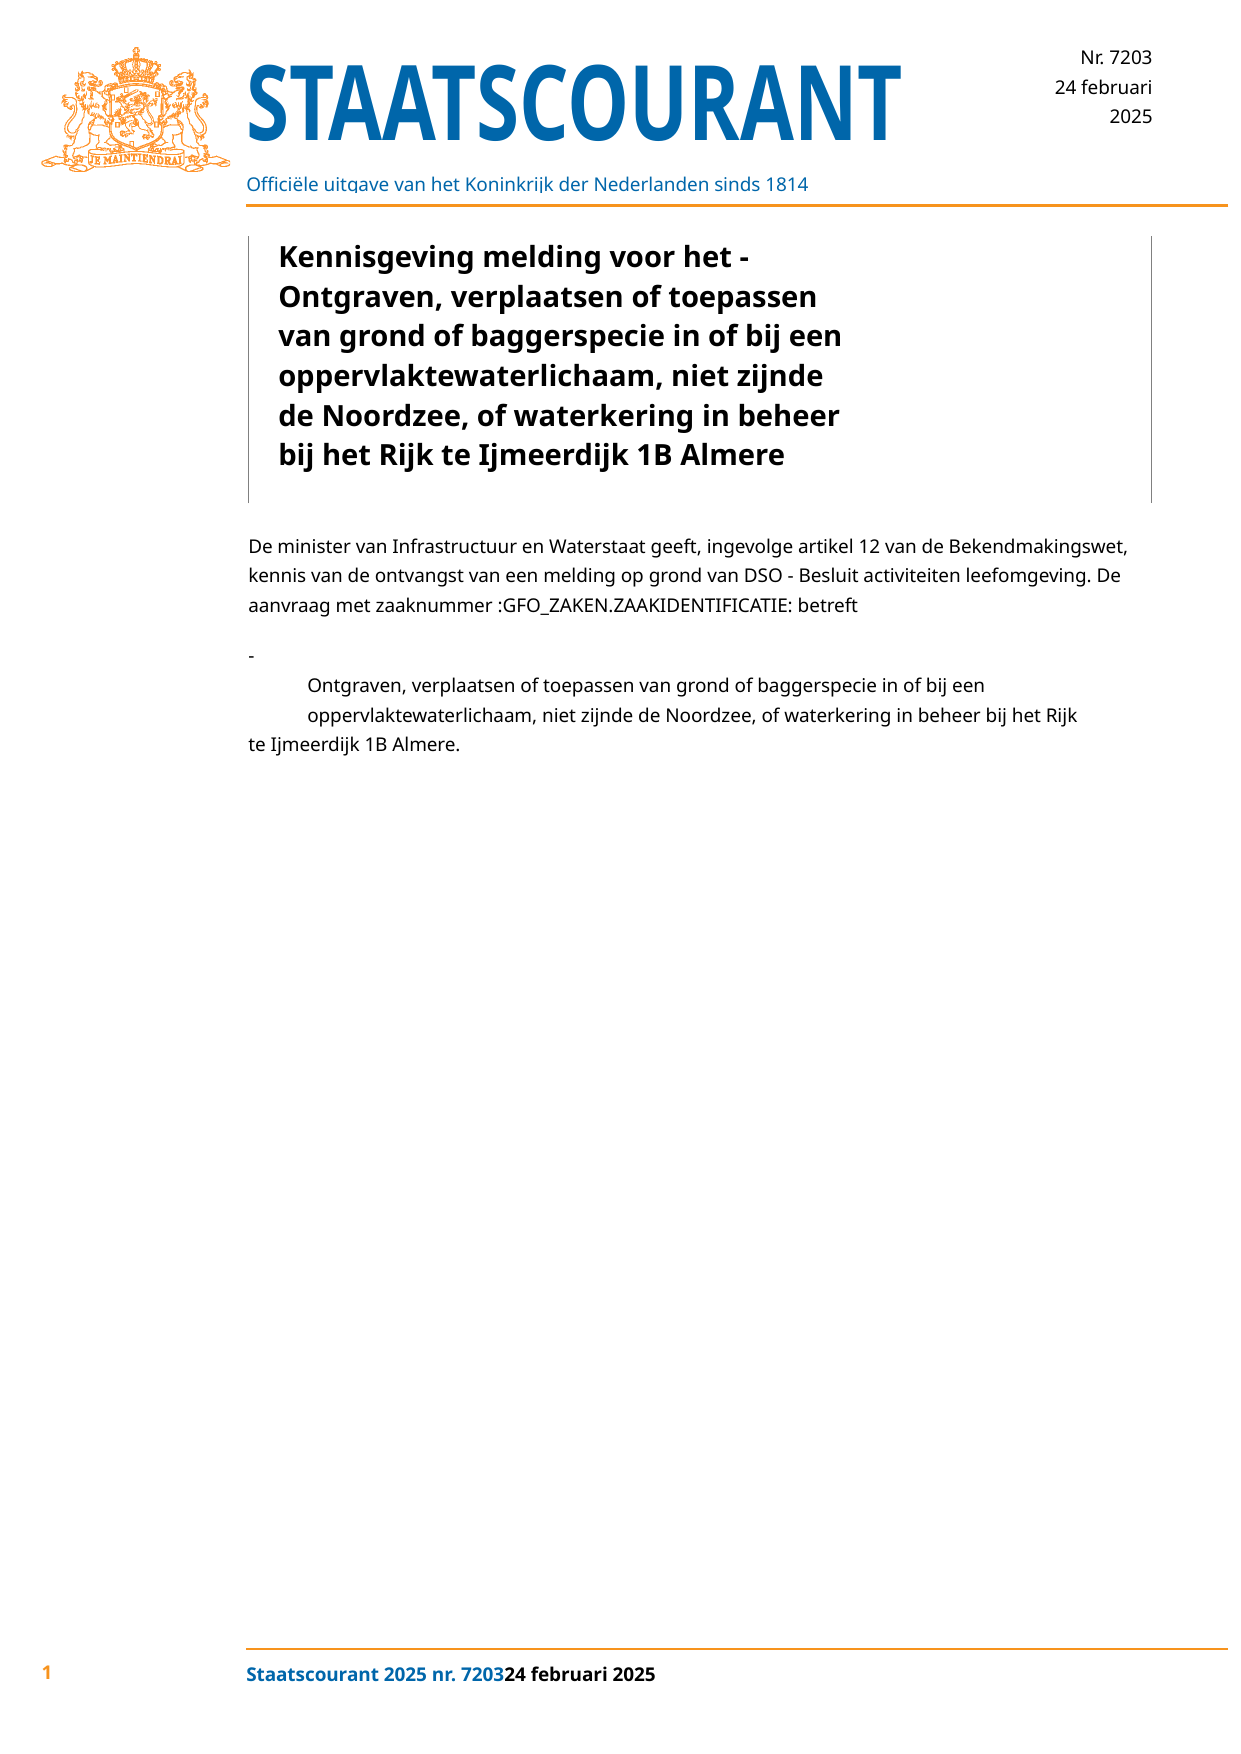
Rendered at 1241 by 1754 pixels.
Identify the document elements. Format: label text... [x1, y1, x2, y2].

table_header Kennisgeving melding voor het -Ontgraven, verplaatsen of toepassen van grond of baggerspecie in of bij een oppervlaktewaterlichaam, niet zijnde de Noordzee, of waterkering in beheer bij het Rijk te Ijmeerdijk 1B Almere [249, 236, 850, 503]
list Ontgraven, verplaatsen of toepassen van grond of baggerspecie in of bij een oppervlaktewaterlichaam, niet zijnde de Noordzee, of waterkering in beheer bij het Rijk [248, 672, 1152, 727]
table_header [1090, 236, 1151, 413]
picture [41, 47, 231, 172]
table_header [850, 414, 1151, 503]
text De minister van Infrastructuur en Waterstaat geeft, ingevolge artikel 12 van de Bekendmakingswet, kennis van de ontvangst van een melding op grond van DSO - Besluit activiteiten leefomgeving. De aanvraag met zaaknummer :GFO_ZAKEN.ZAAKIDENTIFICATIE: betreft [248, 533, 1152, 618]
table_header [850, 236, 912, 413]
text te Ijmeerdijk 1B Almere. [248, 731, 1152, 757]
picture [912, 236, 1090, 414]
